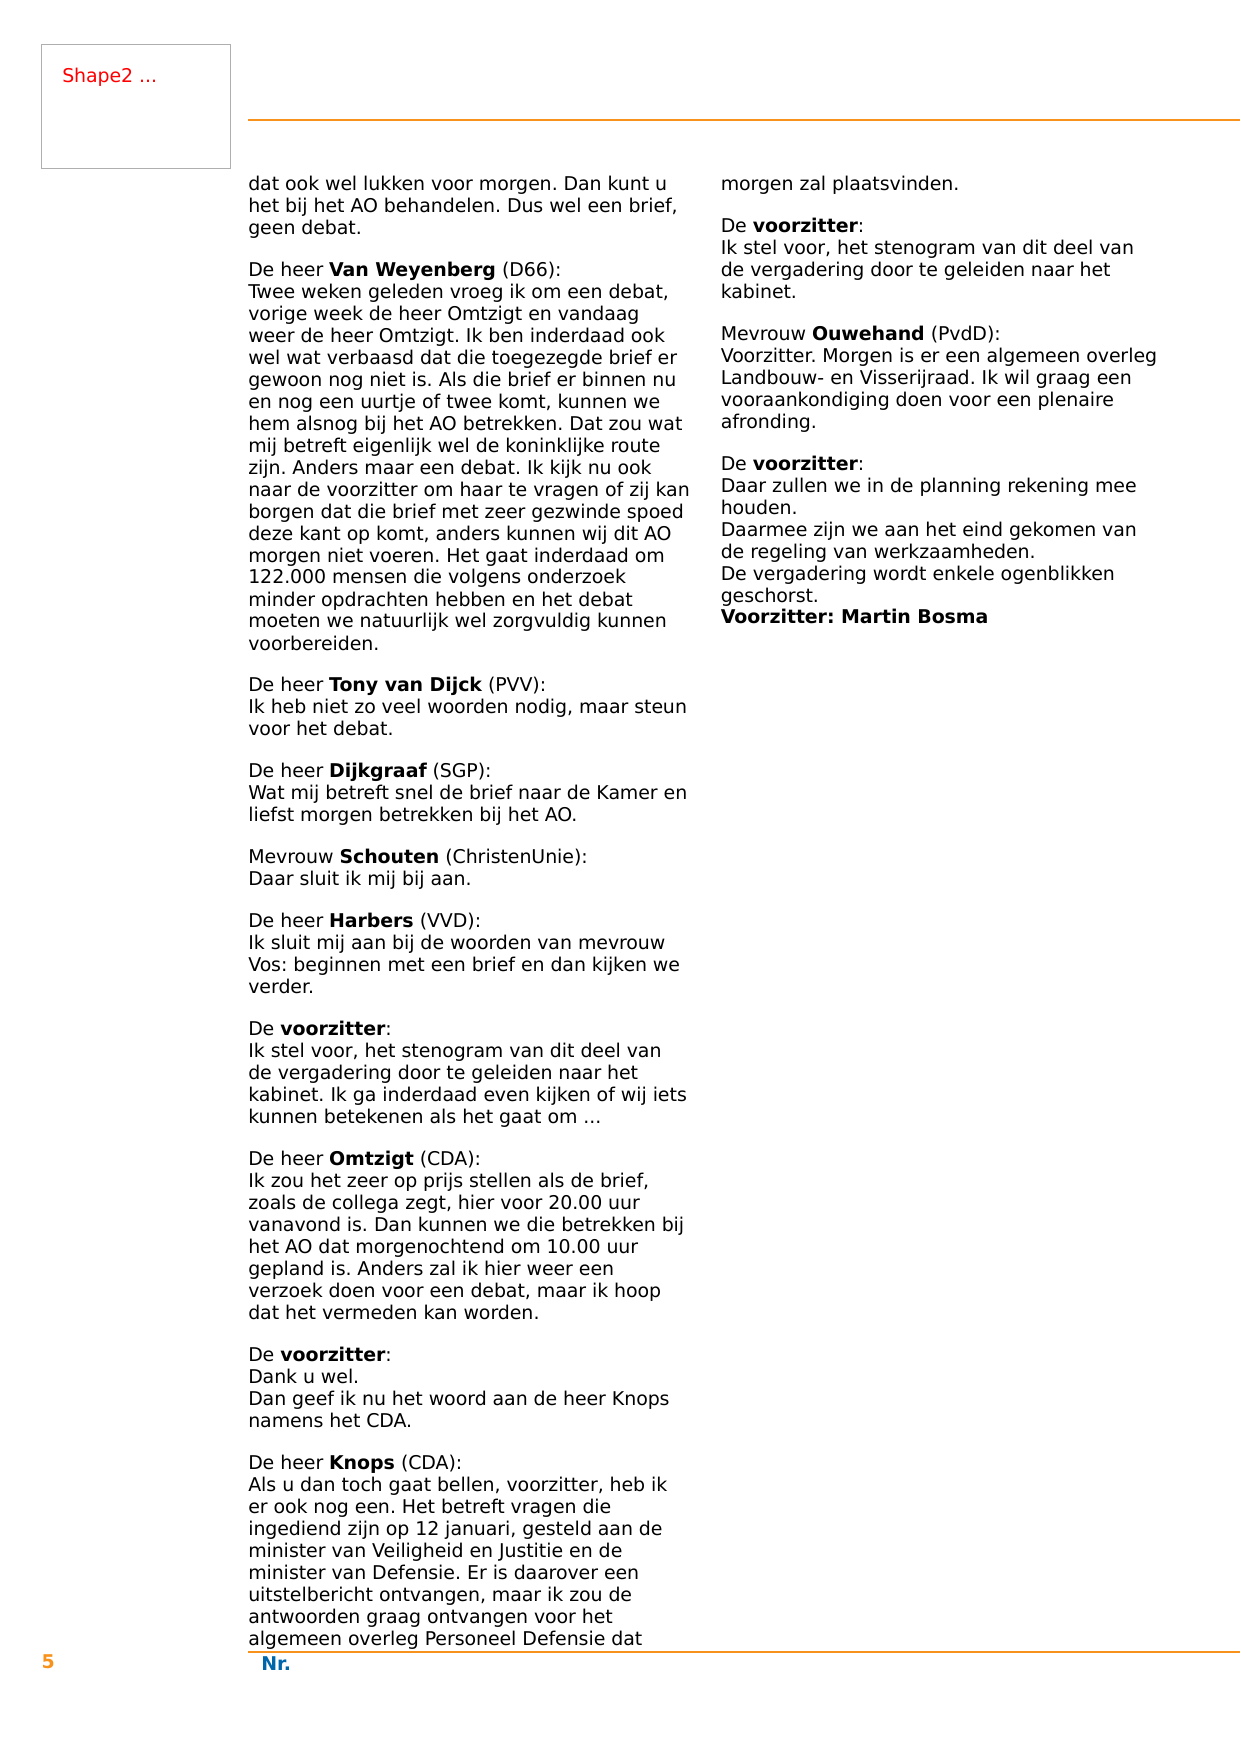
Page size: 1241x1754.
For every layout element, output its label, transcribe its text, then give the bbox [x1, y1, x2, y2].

text Ik heb niet zo veel woorden nodig, maar steun voor het debat. [248, 696, 691, 740]
text Daar zullen we in de planning rekening mee houden. [721, 474, 1163, 518]
text Ik stel voor, het stenogram van dit deel van de vergadering door te geleiden naar het kabinet. [721, 237, 1163, 303]
text Dan geef ik nu het woord aan de heer Knops namens het CDA. [248, 1388, 691, 1432]
text De heer Omtzigt (CDA): [248, 1148, 691, 1170]
text Ik sluit mij aan bij de woorden van mevrouw Vos: beginnen met een brief en dan kijken we verder. [248, 932, 691, 998]
text De heer Dijkgraaf (SGP): [248, 760, 691, 782]
text morgen zal plaatsvinden. [721, 173, 1163, 195]
text Daar sluit ik mij bij aan. [248, 868, 691, 890]
text Ik stel voor, het stenogram van dit deel van de vergadering door te geleiden naar het kabinet. Ik ga inderdaad even kijken of wij iets kunnen betekenen als het gaat om ... [248, 1040, 691, 1128]
text De voorzitter: [248, 1344, 691, 1366]
text Voorzitter. Morgen is er een algemeen overleg Landbouw- en Visserijraad. Ik wil graag een vooraankondiging doen voor een plenaire afronding. [721, 345, 1163, 433]
text De heer Tony van Dijck (PVV): [248, 674, 691, 696]
text Dank u wel. [248, 1366, 691, 1388]
text De voorzitter: [721, 215, 1163, 237]
text De heer Harbers (VVD): [248, 910, 691, 932]
text Wat mij betreft snel de brief naar de Kamer en liefst morgen betrekken bij het AO. [248, 782, 691, 826]
text De heer Knops (CDA): [248, 1452, 691, 1474]
text Twee weken geleden vroeg ik om een debat, vorige week de heer Omtzigt en vandaag weer de heer Omtzigt. Ik ben inderdaad ook wel wat verbaasd dat die toegezegde brief er gewoon nog niet is. Als die brief er binnen nu en nog een uurtje of twee komt, kunnen we hem alsnog bij het AO betrekken. Dat zou wat mij betreft eigenlijk wel de koninklijke route zijn. Anders maar een debat. Ik kijk nu ook naar de voorzitter om haar te vragen of zij kan borgen dat die brief met zeer gezwinde spoed deze kant op komt, anders kunnen wij dit AO morgen niet voeren. Het gaat inderdaad om 122.000 mensen die volgens onderzoek minder opdrachten hebben en het debat moeten we natuurlijk wel zorgvuldig kunnen voorbereiden. [248, 281, 691, 654]
text Mevrouw Schouten (ChristenUnie): [248, 846, 691, 868]
text Daarmee zijn we aan het eind gekomen van de regeling van werkzaamheden. [721, 518, 1163, 562]
text Mevrouw Ouwehand (PvdD): [721, 323, 1163, 345]
text De voorzitter: [721, 453, 1163, 474]
text Voorzitter: Martin Bosma [721, 606, 1163, 628]
text dat ook wel lukken voor morgen. Dan kunt u het bij het AO behandelen. Dus wel een brief, geen debat. [248, 173, 691, 239]
text Ik zou het zeer op prijs stellen als de brief, zoals de collega zegt, hier voor 20.00 uur vanavond is. Dan kunnen we die betrekken bij het AO dat morgenochtend om 10.00 uur gepland is. Anders zal ik hier weer een verzoek doen voor een debat, maar ik hoop dat het vermeden kan worden. [248, 1170, 691, 1324]
text De heer Van Weyenberg (D66): [248, 259, 691, 281]
text De vergadering wordt enkele ogenblikken geschorst. [721, 562, 1163, 606]
text De voorzitter: [248, 1018, 691, 1040]
text Als u dan toch gaat bellen, voorzitter, heb ik er ook nog een. Het betreft vragen die ingediend zijn op 12 januari, gesteld aan de minister van Veiligheid en Justitie en de minister van Defensie. Er is daarover een uitstelbericht ontvangen, maar ik zou de antwoorden graag ontvangen voor het algemeen overleg Personeel Defensie dat [248, 1474, 691, 1649]
